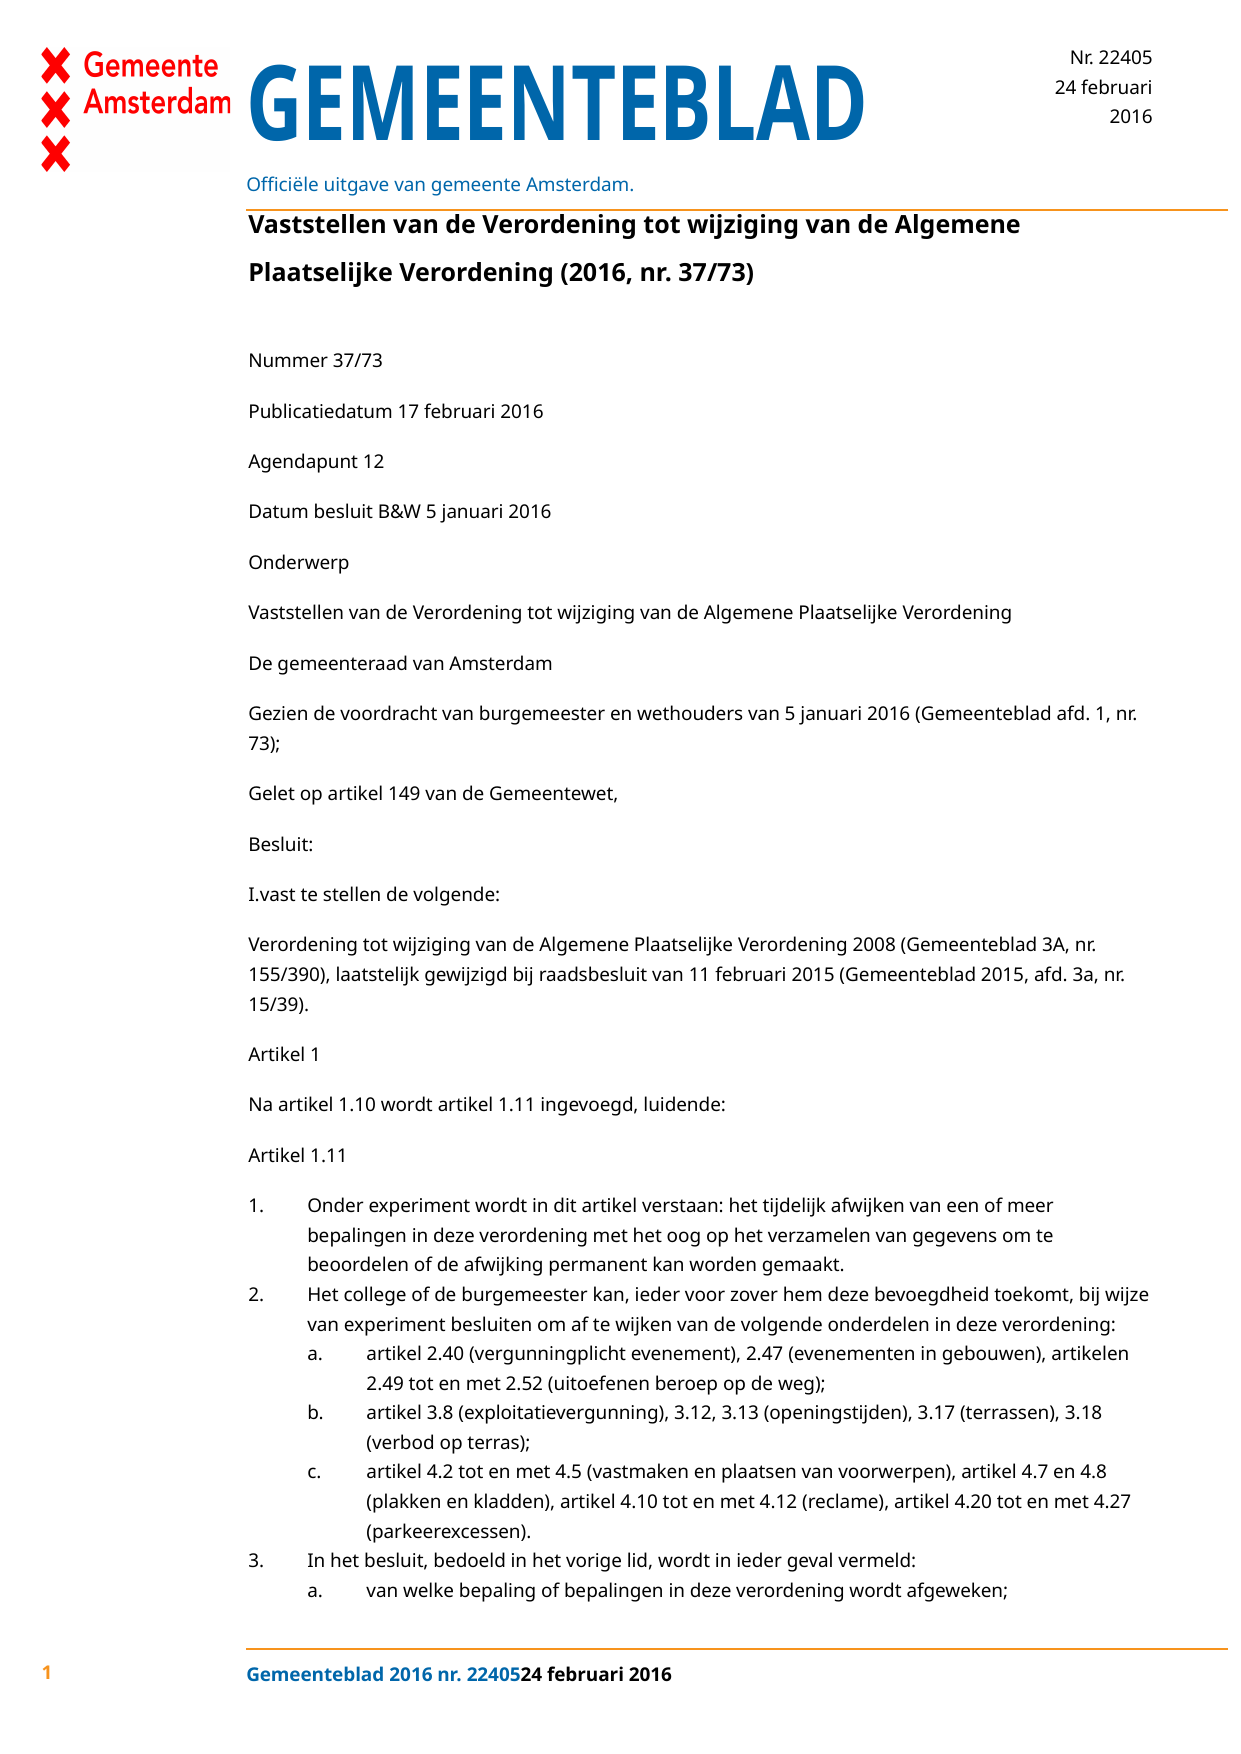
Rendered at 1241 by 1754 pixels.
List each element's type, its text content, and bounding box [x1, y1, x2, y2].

list Het college of de burgemeester kan, ieder voor zover hem deze bevoegdheid toekomt, bij wijze van experiment besluiten om af te wijken van de volgende onderdelen in deze verordening: [248, 1281, 1152, 1337]
text Nummer 37/73 [248, 347, 1152, 373]
picture [41, 47, 231, 172]
text Publicatiedatum 17 februari 2016 [248, 398, 1152, 424]
text De gemeenteraad van Amsterdam [248, 650, 1152, 676]
text Vaststellen van de Verordening tot wijziging van de Algemene Plaatselijke Verordening [248, 599, 1152, 625]
text Agendapunt 12 [248, 448, 1152, 474]
text Na artikel 1.10 wordt artikel 1.11 ingevoegd, luidende: [248, 1092, 1152, 1117]
list In het besluit, bedoeld in het vorige lid, wordt in ieder geval vermeld: [248, 1547, 1152, 1573]
list Onder experiment wordt in dit artikel verstaan: het tijdelijk afwijken van een of meer bepalingen in deze verordening met het oog op het verzamelen van gegevens om te beoordelen of de afwijking permanent kan worden gemaakt. [248, 1192, 1152, 1277]
text Gelet op artikel 149 van de Gemeentewet, [248, 780, 1152, 806]
text Gezien de voordracht van burgemeester en wethouders van 5 januari 2016 (Gemeenteblad afd. 1, nr. 73); [248, 700, 1152, 756]
list van welke bepaling of bepalingen in deze verordening wordt afgeweken; [307, 1577, 1152, 1603]
list artikel 4.2 tot en met 4.5 (vastmaken en plaatsen van voorwerpen), artikel 4.7 en 4.8 (plakken en kladden), artikel 4.10 tot en met 4.12 (reclame), artikel 4.20 tot en met 4.27 (parkeerexcessen). [307, 1459, 1152, 1544]
list artikel 3.8 (exploitatievergunning), 3.12, 3.13 (openingstijden), 3.17 (terrassen), 3.18 (verbod op terras); [307, 1399, 1152, 1455]
text Vaststellen van de Verordening tot wijziging van de Algemene Plaatselijke Verordening (2016, nr. 37/73) [248, 211, 1152, 288]
text Artikel 1.11 [248, 1142, 1152, 1168]
list artikel 2.40 (vergunningplicht evenement), 2.47 (evenementen in gebouwen), artikelen 2.49 tot en met 2.52 (uitoefenen beroep op de weg); [307, 1340, 1152, 1396]
text Onderwerp [248, 549, 1152, 575]
text I.vast te stellen de volgende: [248, 881, 1152, 907]
text Verordening tot wijziging van de Algemene Plaatselijke Verordening 2008 (Gemeenteblad 3A, nr. 155/390), laatstelijk gewijzigd bij raadsbesluit van 11 februari 2015 (Gemeenteblad 2015, afd. 3a, nr. 15/39). [248, 932, 1152, 1017]
text Besluit: [248, 831, 1152, 857]
text Datum besluit B&W 5 januari 2016 [248, 499, 1152, 524]
text Artikel 1 [248, 1041, 1152, 1067]
